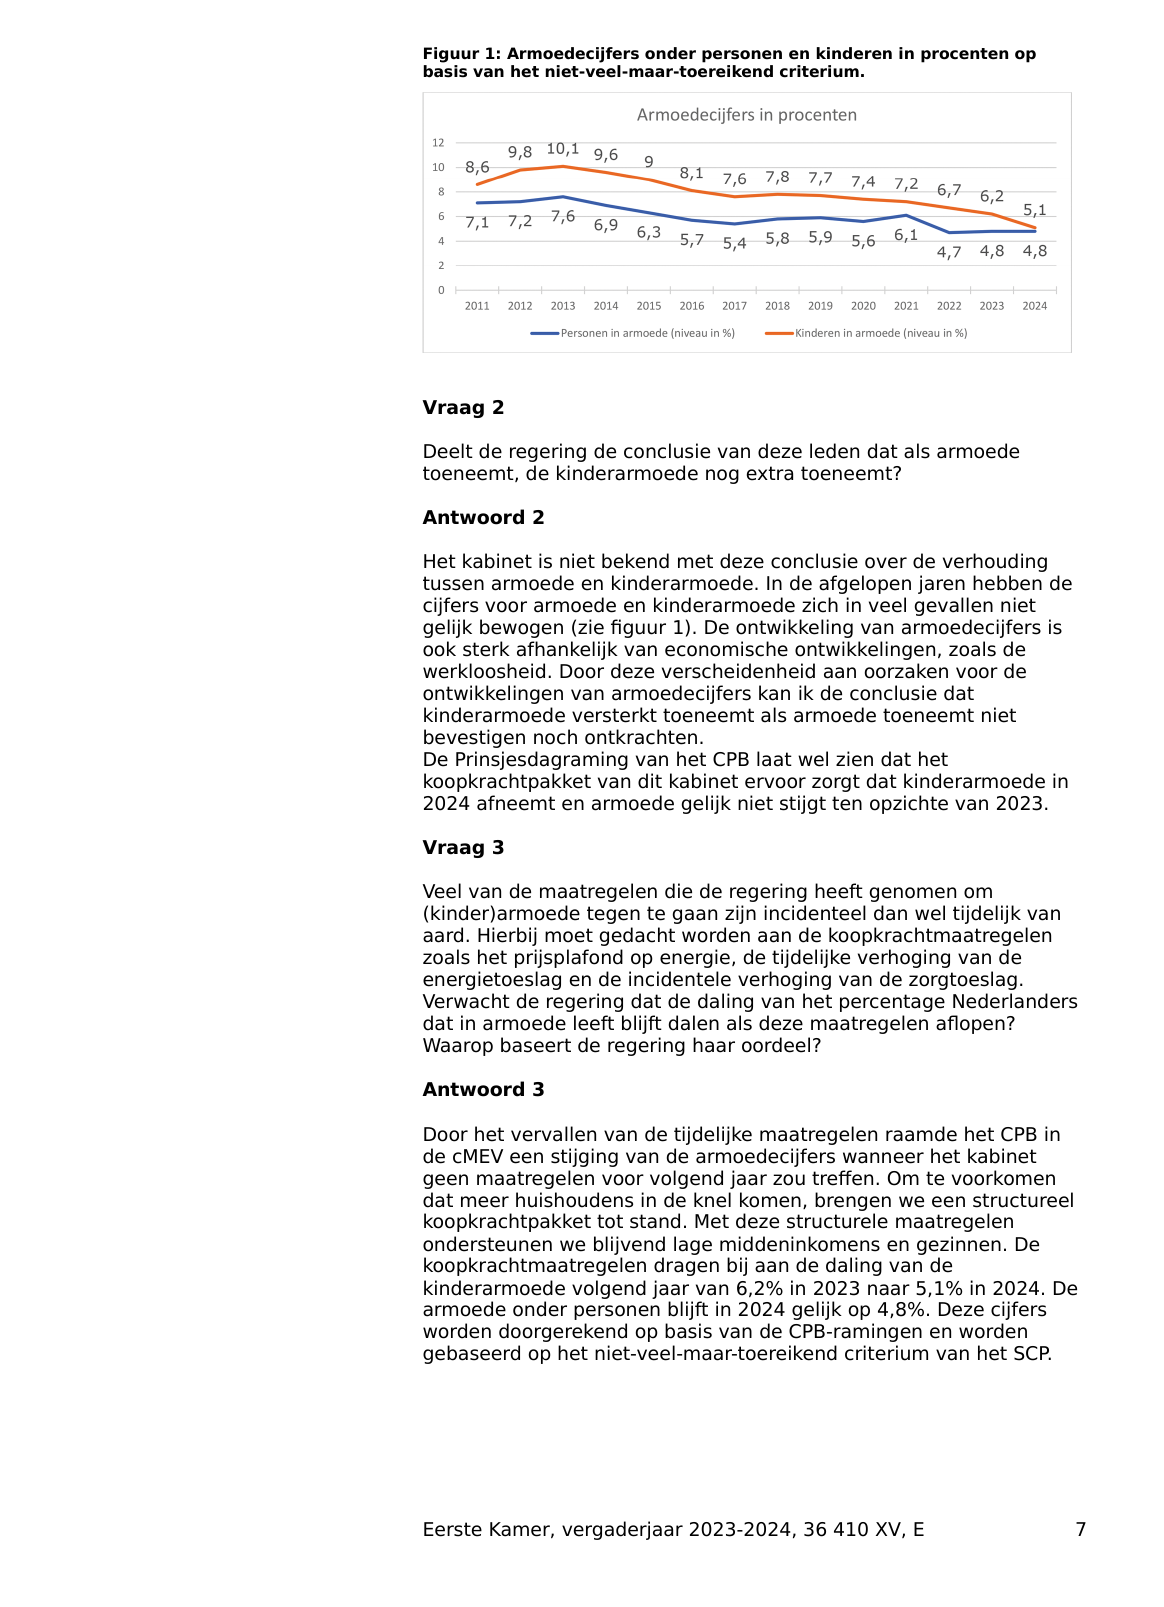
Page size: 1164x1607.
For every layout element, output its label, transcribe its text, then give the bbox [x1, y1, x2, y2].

text Veel van de maatregelen die de regering heeft genomen om (kinder)armoede tegen te gaan zijn incidenteel dan wel tijdelijk van aard. Hierbij moet gedacht worden aan de koopkrachtmaatregelen zoals het prijsplafond op energie, de tijdelijke verhoging van de energietoeslag en de incidentele verhoging van de zorgtoeslag. Verwacht de regering dat de daling van het percentage Nederlanders dat in armoede leeft blijft dalen als deze maatregelen aflopen? Waarop baseert de regering haar oordeel? [422, 881, 1087, 1057]
text De Prinsjesdagraming van het CPB laat wel zien dat het koopkrachtpakket van dit kabinet ervoor zorgt dat kinderarmoede in 2024 afneemt en armoede gelijk niet stijgt ten opzichte van 2023. [422, 749, 1087, 815]
text Figuur 1: Armoedecijfers onder personen en kinderen in procenten op basis van het niet-veel-maar-toereikend criterium. [422, 45, 1072, 81]
text Door het vervallen van de tijdelijke maatregelen raamde het CPB in de cMEV een stijging van de armoedecijfers wanneer het kabinet geen maatregelen voor volgend jaar zou treffen. Om te voorkomen dat meer huishoudens in de knel komen, brengen we een structureel koopkrachtpakket tot stand. Met deze structurele maatregelen ondersteunen we blijvend lage middeninkomens en gezinnen. De koopkrachtmaatregelen dragen bij aan de daling van de kinderarmoede volgend jaar van 6,2% in 2023 naar 5,1% in 2024. De armoede onder personen blijft in 2024 gelijk op 4,8%. Deze cijfers worden doorgerekend op basis van de CPB-ramingen en worden gebaseerd op het niet-veel-maar-toereikend criterium van het SCP. [422, 1123, 1087, 1365]
text Het kabinet is niet bekend met deze conclusie over de verhouding tussen armoede en kinderarmoede. In de afgelopen jaren hebben de cijfers voor armoede en kinderarmoede zich in veel gevallen niet gelijk bewogen (zie figuur 1). De ontwikkeling van armoedecijfers is ook sterk afhankelijk van economische ontwikkelingen, zoals de werkloosheid. Door deze verscheidenheid aan oorzaken voor de ontwikkelingen van armoedecijfers kan ik de conclusie dat kinderarmoede versterkt toeneemt als armoede toeneemt niet bevestigen noch ontkrachten. [422, 551, 1087, 749]
subtitle Vraag 3 [422, 837, 1087, 859]
picture [422, 92, 1072, 353]
subtitle Vraag 2 [422, 397, 1087, 419]
subtitle Antwoord 3 [422, 1079, 1087, 1101]
subtitle Antwoord 2 [422, 507, 1087, 529]
text Deelt de regering de conclusie van deze leden dat als armoede toeneemt, de kinderarmoede nog extra toeneemt? [422, 441, 1087, 485]
